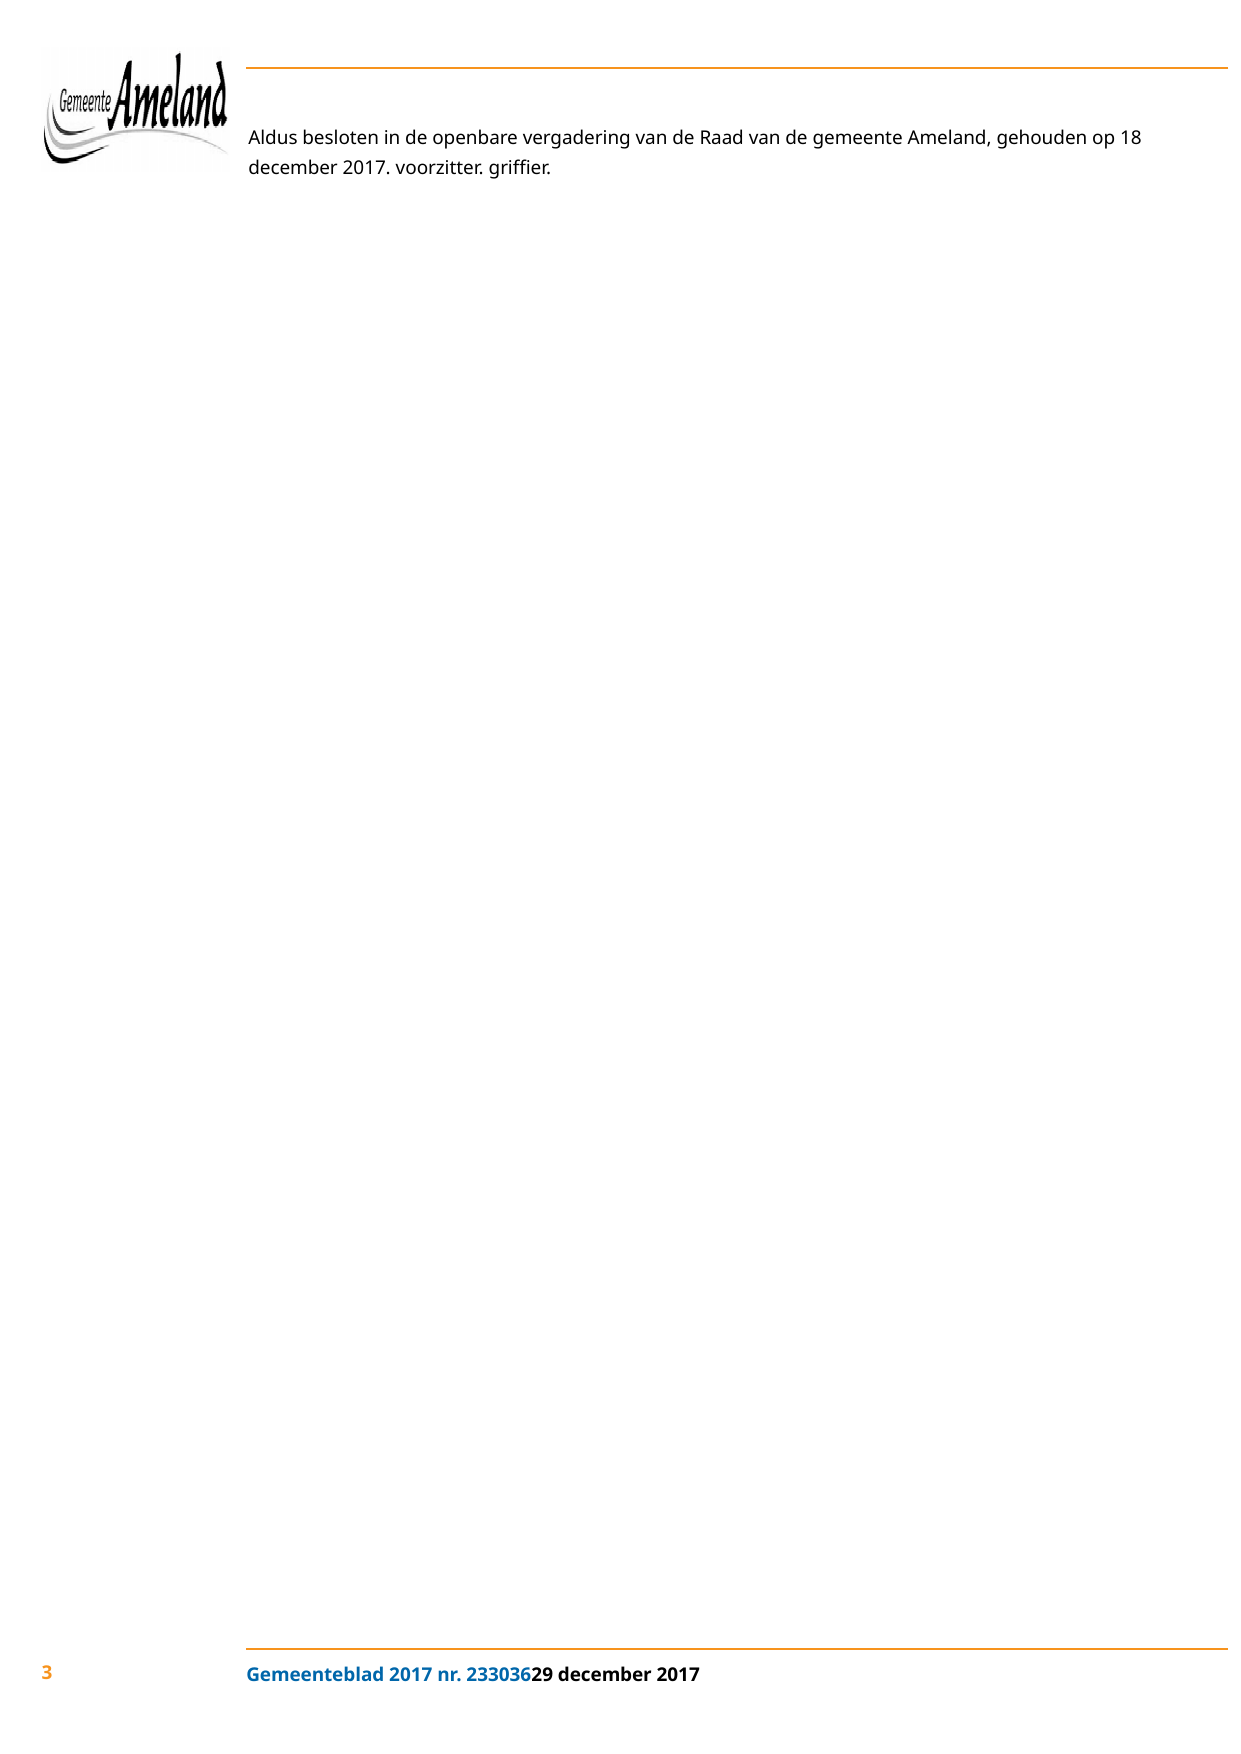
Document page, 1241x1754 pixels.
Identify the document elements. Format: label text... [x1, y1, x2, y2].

text Aldus besloten in de openbare vergadering van de Raad van de gemeente Ameland, gehouden op 18 december 2017. voorzitter. griffier. [248, 124, 1152, 180]
picture [41, 47, 231, 172]
